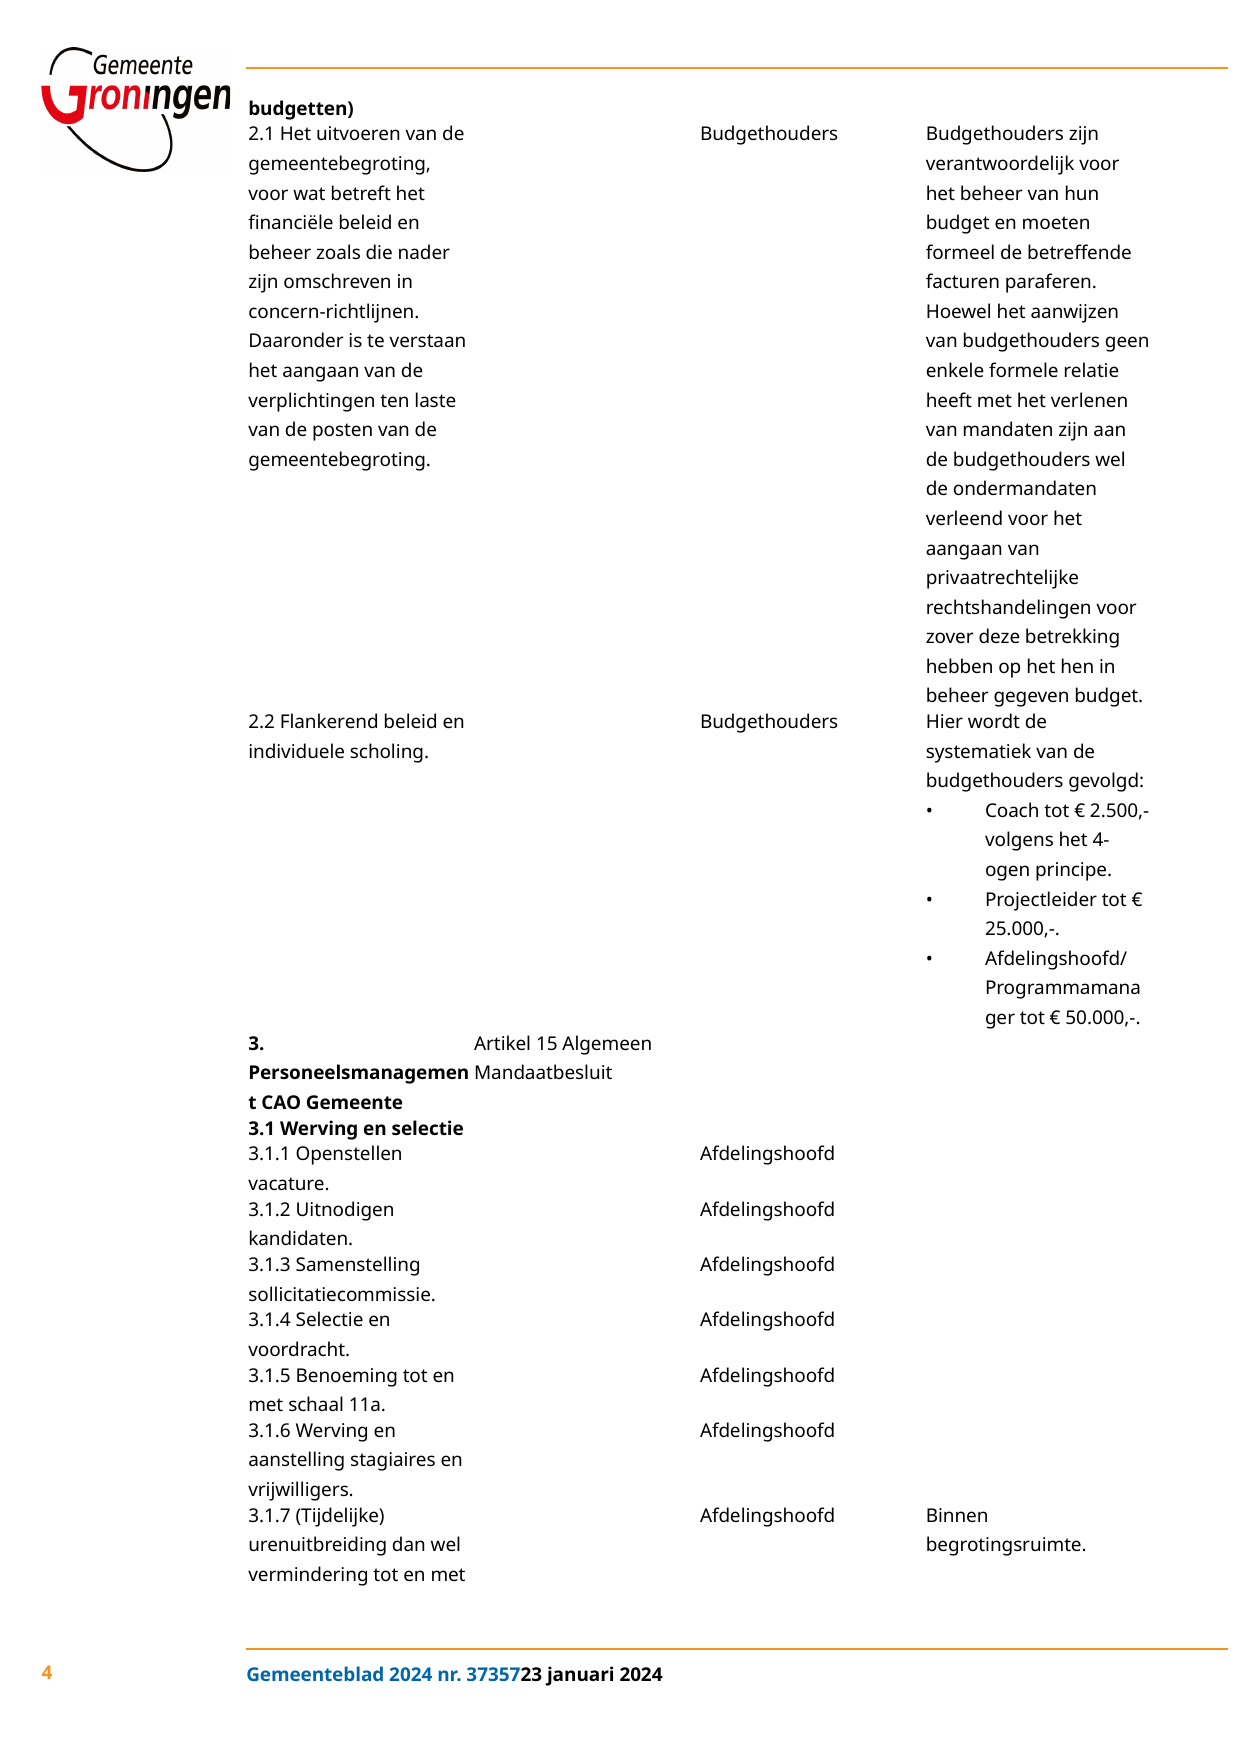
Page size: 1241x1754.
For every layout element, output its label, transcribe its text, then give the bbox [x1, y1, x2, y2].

table_cell 3. Personeelsmanagement CAO Gemeente [248, 1030, 474, 1115]
table_cell Budgethouders zijn verantwoordelijk voor het beheer van hun budget en moeten formeel de betreffende facturen paraferen. Hoewel het aanwijzen van budgethouders geen enkele formele relatie heeft met het verlenen van mandaten zijn aan de budgethouders wel de ondermandaten verleend voor het aangaan van privaatrechtelijke rechtshandelingen voor zover deze betrekking hebben op het hen in beheer gegeven budget. [926, 121, 1152, 708]
table_cell budgetten) [248, 95, 474, 121]
table_cell [926, 95, 1152, 121]
table_cell [700, 1030, 926, 1115]
table_cell [926, 1115, 1152, 1141]
table_cell [926, 1251, 1152, 1306]
table_cell [474, 708, 700, 1030]
table_cell [926, 1141, 1152, 1196]
table_cell Afdelingshoofd [700, 1362, 926, 1417]
table_cell 3.1.6 Werving en aanstelling stagiaires en vrijwilligers. [248, 1417, 474, 1502]
table_cell Hier wordt de systematiek van de budgethouders gevolgd: Coach tot € 2.500,- volgens het 4-ogen principe. Projectleider tot € 25.000,-. Afdelingshoofd/Programmamanager tot € 50.000,-. [926, 708, 1152, 1030]
table_cell [474, 1502, 700, 1587]
table_cell [474, 1196, 700, 1251]
table_cell [474, 121, 700, 708]
table_cell [474, 1417, 700, 1502]
table_cell [474, 1306, 700, 1362]
table_cell Binnen begrotingsruimte. [926, 1502, 1152, 1587]
table_cell [926, 1417, 1152, 1502]
table_cell Budgethouders [700, 708, 926, 1030]
table_cell Afdelingshoofd [700, 1417, 926, 1502]
table_cell Afdelingshoofd [700, 1196, 926, 1251]
table_cell [700, 95, 926, 121]
table_cell [926, 1362, 1152, 1417]
table_cell Afdelingshoofd [700, 1251, 926, 1306]
table_cell Afdelingshoofd [700, 1502, 926, 1587]
table_cell 3.1.7 (Tijdelijke) urenuitbreiding dan wel vermindering tot en met [248, 1502, 474, 1587]
picture [41, 47, 231, 172]
table_cell [926, 1030, 1152, 1115]
table_cell 3.1.4 Selectie en voordracht. [248, 1306, 474, 1362]
table_cell Budgethouders [700, 121, 926, 708]
table_cell [474, 1251, 700, 1306]
table_cell [926, 1306, 1152, 1362]
table_cell 3.1.3 Samenstelling sollicitatiecommissie. [248, 1251, 474, 1306]
table_cell [926, 1196, 1152, 1251]
table_cell [474, 1141, 700, 1196]
table_cell 2.2 Flankerend beleid en individuele scholing. [248, 708, 474, 1030]
table_cell 3.1.5 Benoeming tot en met schaal 11a. [248, 1362, 474, 1417]
table_cell [700, 1115, 926, 1141]
table_cell [474, 95, 700, 121]
table_cell 3.1 Werving en selectie [248, 1115, 474, 1141]
table_cell Artikel 15 Algemeen Mandaatbesluit [474, 1030, 700, 1115]
table_cell 2.1 Het uitvoeren van de gemeentebegroting, voor wat betreft het financiële beleid en beheer zoals die nader zijn omschreven in concern-richtlijnen. Daaronder is te verstaan het aangaan van de verplichtingen ten laste van de posten van de gemeentebegroting. [248, 121, 474, 708]
table_cell Afdelingshoofd [700, 1306, 926, 1362]
table_cell [474, 1362, 700, 1417]
table_cell 3.1.2 Uitnodigen kandidaten. [248, 1196, 474, 1251]
table_cell Afdelingshoofd [700, 1141, 926, 1196]
table_cell [474, 1115, 700, 1141]
table_cell 3.1.1 Openstellen vacature. [248, 1141, 474, 1196]
